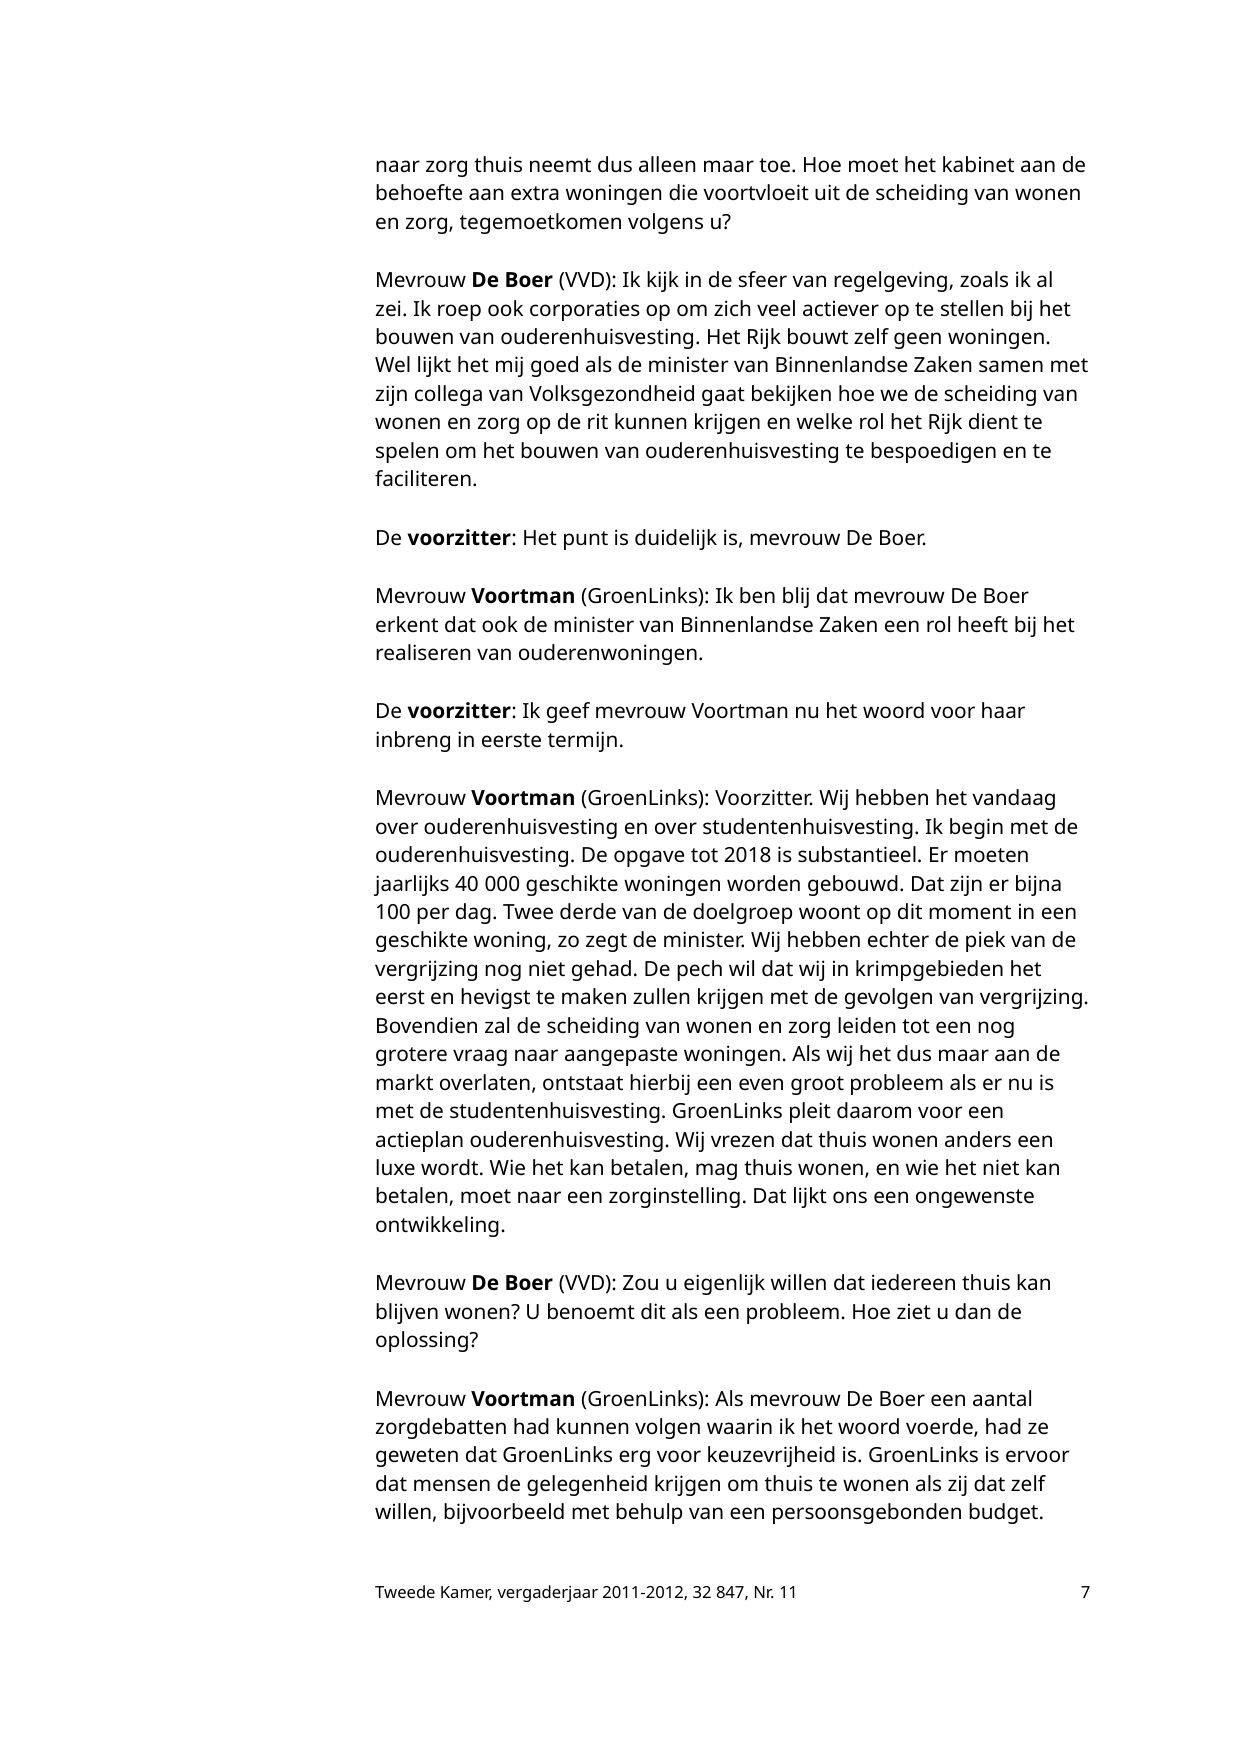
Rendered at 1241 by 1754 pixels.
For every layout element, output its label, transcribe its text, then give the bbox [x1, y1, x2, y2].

text Mevrouw Voortman (GroenLinks): Voorzitter. Wij hebben het vandaag over ouderenhuisvesting en over studentenhuisvesting. Ik begin met de ouderenhuisvesting. De opgave tot 2018 is substantieel. Er moeten jaarlijks 40 000 geschikte woningen worden gebouwd. Dat zijn er bijna 100 per dag. Twee derde van de doelgroep woont op dit moment in een geschikte woning, zo zegt de minister. Wij hebben echter de piek van de vergrijzing nog niet gehad. De pech wil dat wij in krimpgebieden het eerst en hevigst te maken zullen krijgen met de gevolgen van vergrijzing. Bovendien zal de scheiding van wonen en zorg leiden tot een nog grotere vraag naar aangepaste woningen. Als wij het dus maar aan de markt overlaten, ontstaat hierbij een even groot probleem als er nu is met de studentenhuisvesting. GroenLinks pleit daarom voor een actieplan ouderenhuisvesting. Wij vrezen dat thuis wonen anders een luxe wordt. Wie het kan betalen, mag thuis wonen, en wie het niet kan betalen, moet naar een zorginstelling. Dat lijkt ons een ongewenste ontwikkeling. [375, 783, 1090, 1238]
text Mevrouw Voortman (GroenLinks): Als mevrouw De Boer een aantal zorgdebatten had kunnen volgen waarin ik het woord voerde, had ze geweten dat GroenLinks erg voor keuzevrijheid is. GroenLinks is ervoor dat mensen de gelegenheid krijgen om thuis te wonen als zij dat zelf willen, bijvoorbeeld met behulp van een persoonsgebonden budget. [375, 1384, 1090, 1526]
text naar zorg thuis neemt dus alleen maar toe. Hoe moet het kabinet aan de behoefte aan extra woningen die voortvloeit uit de scheiding van wonen en zorg, tegemoetkomen volgens u? [375, 150, 1090, 235]
text De voorzitter: Ik geef mevrouw Voortman nu het woord voor haar inbreng in eerste termijn. [375, 697, 1090, 753]
text Mevrouw De Boer (VVD): Ik kijk in de sfeer van regelgeving, zoals ik al zei. Ik roep ook corporaties op om zich veel actiever op te stellen bij het bouwen van ouderenhuisvesting. Het Rijk bouwt zelf geen woningen. Wel lijkt het mij goed als de minister van Binnenlandse Zaken samen met zijn collega van Volksgezondheid gaat bekijken hoe we de scheiding van wonen en zorg op de rit kunnen krijgen en welke rol het Rijk dient te spelen om het bouwen van ouderenhuisvesting te bespoedigen en te faciliteren. [375, 265, 1090, 493]
text De voorzitter: Het punt is duidelijk is, mevrouw De Boer. [375, 523, 1090, 551]
text Mevrouw De Boer (VVD): Zou u eigenlijk willen dat iedereen thuis kan blijven wonen? U benoemt dit als een probleem. Hoe ziet u dan de oplossing? [375, 1268, 1090, 1354]
text Mevrouw Voortman (GroenLinks): Ik ben blij dat mevrouw De Boer erkent dat ook de minister van Binnenlandse Zaken een rol heeft bij het realiseren van ouderenwoningen. [375, 581, 1090, 667]
